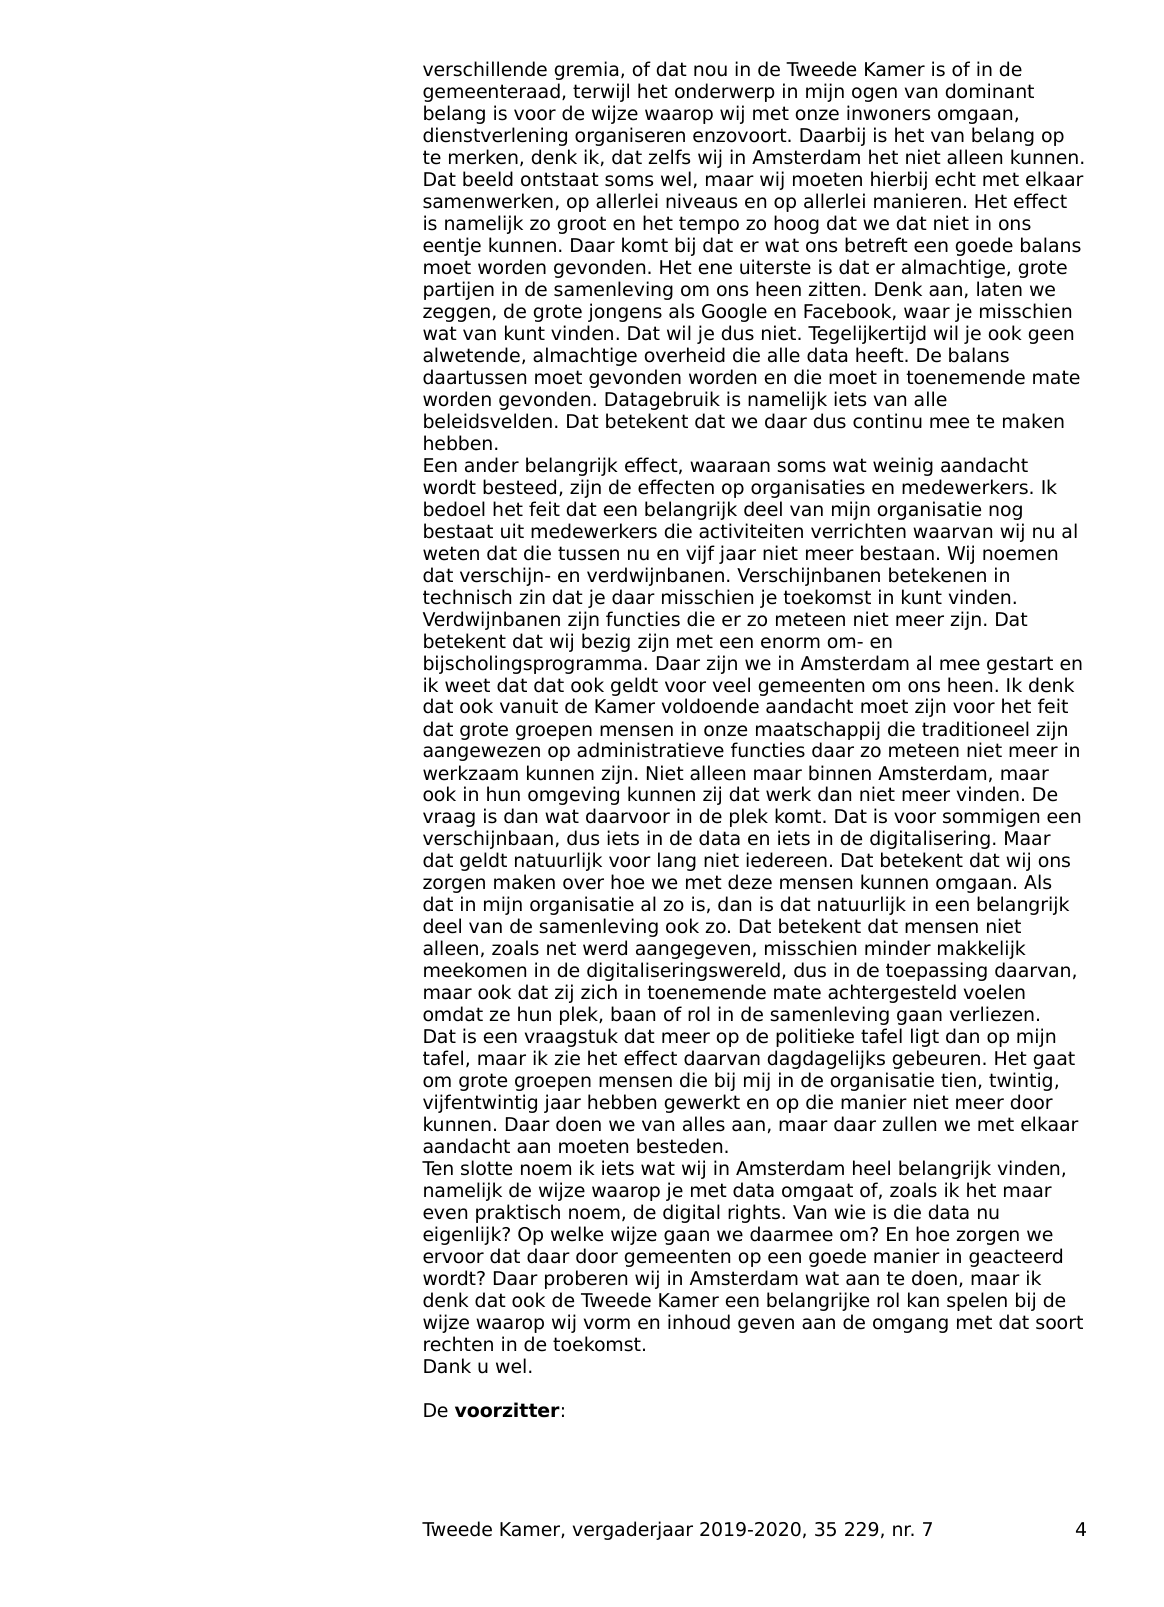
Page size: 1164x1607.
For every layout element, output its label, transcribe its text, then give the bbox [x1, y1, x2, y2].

text Dank u wel. [422, 1356, 1087, 1378]
text Een ander belangrijk effect, waaraan soms wat weinig aandacht wordt besteed, zijn de effecten op organisaties en medewerkers. Ik bedoel het feit dat een belangrijk deel van mijn organisatie nog bestaat uit medewerkers die activiteiten verrichten waarvan wij nu al weten dat die tussen nu en vijf jaar niet meer bestaan. Wij noemen dat verschijn- en verdwijnbanen. Verschijnbanen betekenen in technisch zin dat je daar misschien je toekomst in kunt vinden. Verdwijnbanen zijn functies die er zo meteen niet meer zijn. Dat betekent dat wij bezig zijn met een enorm om- en bijscholingsprogramma. Daar zijn we in Amsterdam al mee gestart en ik weet dat dat ook geldt voor veel gemeenten om ons heen. Ik denk dat ook vanuit de Kamer voldoende aandacht moet zijn voor het feit dat grote groepen mensen in onze maatschappij die traditioneel zijn aangewezen op administratieve functies daar zo meteen niet meer in werkzaam kunnen zijn. Niet alleen maar binnen Amsterdam, maar ook in hun omgeving kunnen zij dat werk dan niet meer vinden. De vraag is dan wat daarvoor in de plek komt. Dat is voor sommigen een verschijnbaan, dus iets in de data en iets in de digitalisering. Maar dat geldt natuurlijk voor lang niet iedereen. Dat betekent dat wij ons zorgen maken over hoe we met deze mensen kunnen omgaan. Als dat in mijn organisatie al zo is, dan is dat natuurlijk in een belangrijk deel van de samenleving ook zo. Dat betekent dat mensen niet alleen, zoals net werd aangegeven, misschien minder makkelijk meekomen in de digitaliseringswereld, dus in de toepassing daarvan, maar ook dat zij zich in toenemende mate achtergesteld voelen omdat ze hun plek, baan of rol in de samenleving gaan verliezen. [422, 455, 1087, 1026]
text Dat is een vraagstuk dat meer op de politieke tafel ligt dan op mijn tafel, maar ik zie het effect daarvan dagdagelijks gebeuren. Het gaat om grote groepen mensen die bij mij in de organisatie tien, twintig, vijfentwintig jaar hebben gewerkt en op die manier niet meer door kunnen. Daar doen we van alles aan, maar daar zullen we met elkaar aandacht aan moeten besteden. [422, 1026, 1087, 1158]
text Ten slotte noem ik iets wat wij in Amsterdam heel belangrijk vinden, namelijk de wijze waarop je met data omgaat of, zoals ik het maar even praktisch noem, de digital rights. Van wie is die data nu eigenlijk? Op welke wijze gaan we daarmee om? En hoe zorgen we ervoor dat daar door gemeenten op een goede manier in geacteerd wordt? Daar proberen wij in Amsterdam wat aan te doen, maar ik denk dat ook de Tweede Kamer een belangrijke rol kan spelen bij de wijze waarop wij vorm en inhoud geven aan de omgang met dat soort rechten in de toekomst. [422, 1158, 1087, 1356]
text verschillende gremia, of dat nou in de Tweede Kamer is of in de gemeenteraad, terwijl het onderwerp in mijn ogen van dominant belang is voor de wijze waarop wij met onze inwoners omgaan, dienstverlening organiseren enzovoort. Daarbij is het van belang op te merken, denk ik, dat zelfs wij in Amsterdam het niet alleen kunnen. Dat beeld ontstaat soms wel, maar wij moeten hierbij echt met elkaar samenwerken, op allerlei niveaus en op allerlei manieren. Het effect is namelijk zo groot en het tempo zo hoog dat we dat niet in ons eentje kunnen. Daar komt bij dat er wat ons betreft een goede balans moet worden gevonden. Het ene uiterste is dat er almachtige, grote partijen in de samenleving om ons heen zitten. Denk aan, laten we zeggen, de grote jongens als Google en Facebook, waar je misschien wat van kunt vinden. Dat wil je dus niet. Tegelijkertijd wil je ook geen alwetende, almachtige overheid die alle data heeft. De balans daartussen moet gevonden worden en die moet in toenemende mate worden gevonden. Datagebruik is namelijk iets van alle beleidsvelden. Dat betekent dat we daar dus continu mee te maken hebben. [422, 59, 1087, 455]
text De voorzitter: [422, 1400, 1087, 1422]
